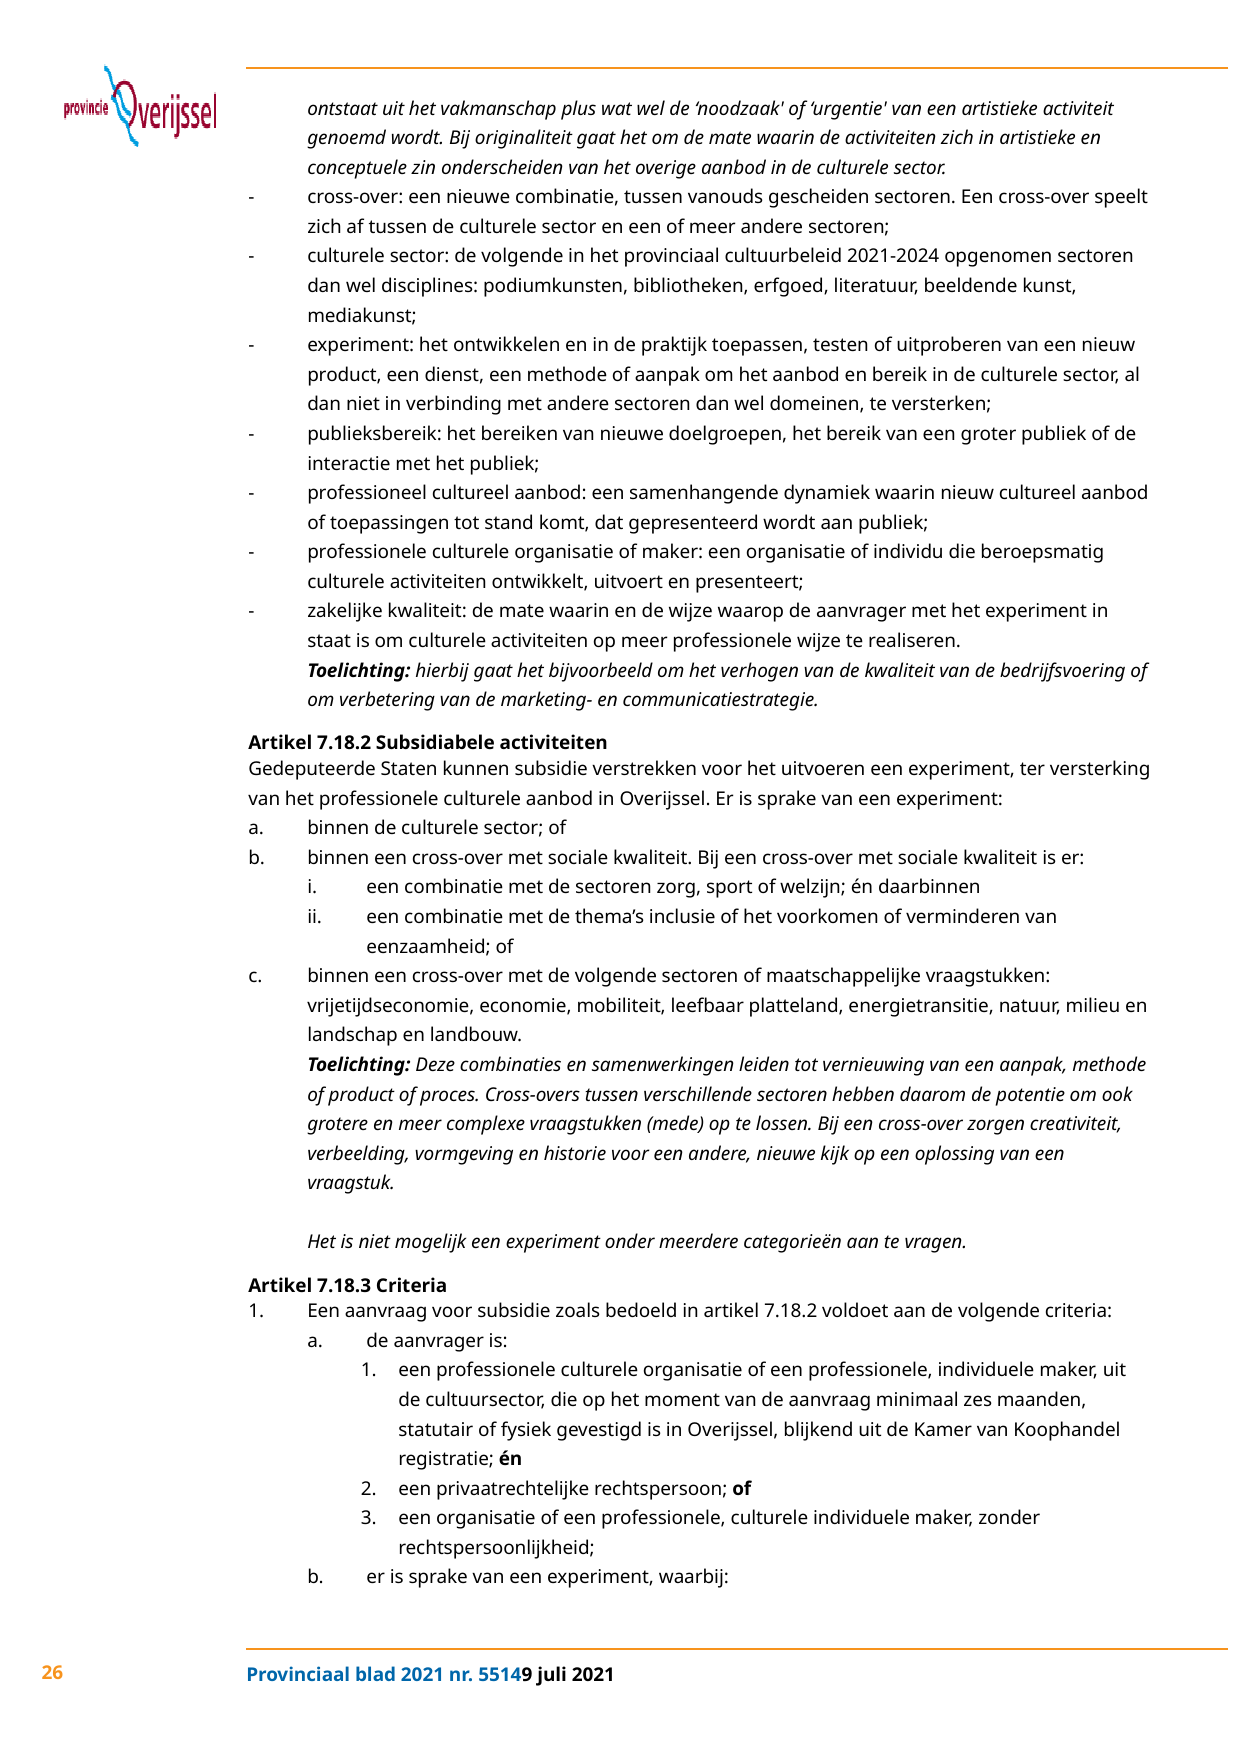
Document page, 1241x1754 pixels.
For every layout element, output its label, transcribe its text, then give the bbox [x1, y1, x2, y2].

list zakelijke kwaliteit: de mate waarin en de wijze waarop de aanvrager met het experiment in staat is om culturele activiteiten op meer professionele wijze te realiseren. [248, 598, 1152, 653]
list Toelichting: hierbij gaat het bijvoorbeeld om het verhogen van de kwaliteit van de bedrijfsvoering of om verbetering van de marketing- en communicatiestrategie. [248, 657, 1152, 712]
list ontstaat uit het vakmanschap plus wat wel de ‘noodzaak' of ‘urgentie' van een artistieke activiteit genoemd wordt. Bij originaliteit gaat het om de mate waarin de activiteiten zich in artistieke en conceptuele zin onderscheiden van het overige aanbod in de culturele sector. [248, 95, 1152, 180]
list de aanvrager is: [307, 1327, 1152, 1353]
list een organisatie of een professionele, culturele individuele maker, zonder rechtspersoonlijkheid; [361, 1504, 1152, 1560]
list een combinatie met de thema’s inclusie of het voorkomen of verminderen van eenzaamheid; of [307, 903, 1152, 958]
list binnen een cross-over met sociale kwaliteit. Bij een cross-over met sociale kwaliteit is er: [248, 844, 1152, 870]
list cross-over: een nieuwe combinatie, tussen vanouds gescheiden sectoren. Een cross-over speelt zich af tussen de culturele sector en een of meer andere sectoren; [248, 183, 1152, 239]
list binnen de culturele sector; of [248, 814, 1152, 840]
list een combinatie met de sectoren zorg, sport of welzijn; én daarbinnen [307, 874, 1152, 899]
picture [41, 47, 231, 172]
text Gedeputeerde Staten kunnen subsidie verstrekken voor het uitvoeren een experiment, ter versterking van het professionele culturele aanbod in Overijssel. Er is sprake van een experiment: [248, 755, 1152, 811]
list Een aanvraag voor subsidie zoals bedoeld in artikel 7.18.2 voldoet aan de volgende criteria: [248, 1297, 1152, 1323]
list binnen een cross-over met de volgende sectoren of maatschappelijke vraagstukken: vrijetijdseconomie, economie, mobiliteit, leefbaar platteland, energietransitie, natuur, milieu en landschap en landbouw. [248, 962, 1152, 1047]
text Artikel 7.18.2 Subsidiabele activiteiten [248, 729, 1152, 755]
list een professionele culturele organisatie of een professionele, individuele maker, uit de cultuursector, die op het moment van de aanvraag minimaal zes maanden, statutair of fysiek gevestigd is in Overijssel, blijkend uit de Kamer van Koophandel registratie; én [361, 1357, 1152, 1471]
text Artikel 7.18.3 Criteria [248, 1272, 1152, 1297]
list Het is niet mogelijk een experiment onder meerdere categorieën aan te vragen. [248, 1229, 1152, 1254]
list een privaatrechtelijke rechtspersoon; of [361, 1475, 1152, 1501]
list professionele culturele organisatie of maker: een organisatie of individu die beroepsmatig culturele activiteiten ontwikkelt, uitvoert en presenteert; [248, 538, 1152, 594]
list professioneel cultureel aanbod: een samenhangende dynamiek waarin nieuw cultureel aanbod of toepassingen tot stand komt, dat gepresenteerd wordt aan publiek; [248, 479, 1152, 535]
list publieksbereik: het bereiken van nieuwe doelgroepen, het bereik van een groter publiek of de interactie met het publiek; [248, 420, 1152, 476]
list culturele sector: de volgende in het provinciaal cultuurbeleid 2021-2024 opgenomen sectoren dan wel disciplines: podiumkunsten, bibliotheken, erfgoed, literatuur, beeldende kunst, mediakunst; [248, 243, 1152, 328]
list er is sprake van een experiment, waarbij: [307, 1564, 1152, 1589]
list Toelichting: Deze combinaties en samenwerkingen leiden tot vernieuwing van een aanpak, methode of product of proces. Cross-overs tussen verschillende sectoren hebben daarom de potentie om ook grotere en meer complexe vraagstukken (mede) op te lossen. Bij een cross-over zorgen creativiteit, verbeelding, vormgeving en historie voor een andere, nieuwe kijk op een oplossing van een vraagstuk. [248, 1051, 1152, 1195]
list experiment: het ontwikkelen en in de praktijk toepassen, testen of uitproberen van een nieuw product, een dienst, een methode of aanpak om het aanbod en bereik in de culturele sector, al dan niet in verbinding met andere sectoren dan wel domeinen, te versterken; [248, 331, 1152, 416]
